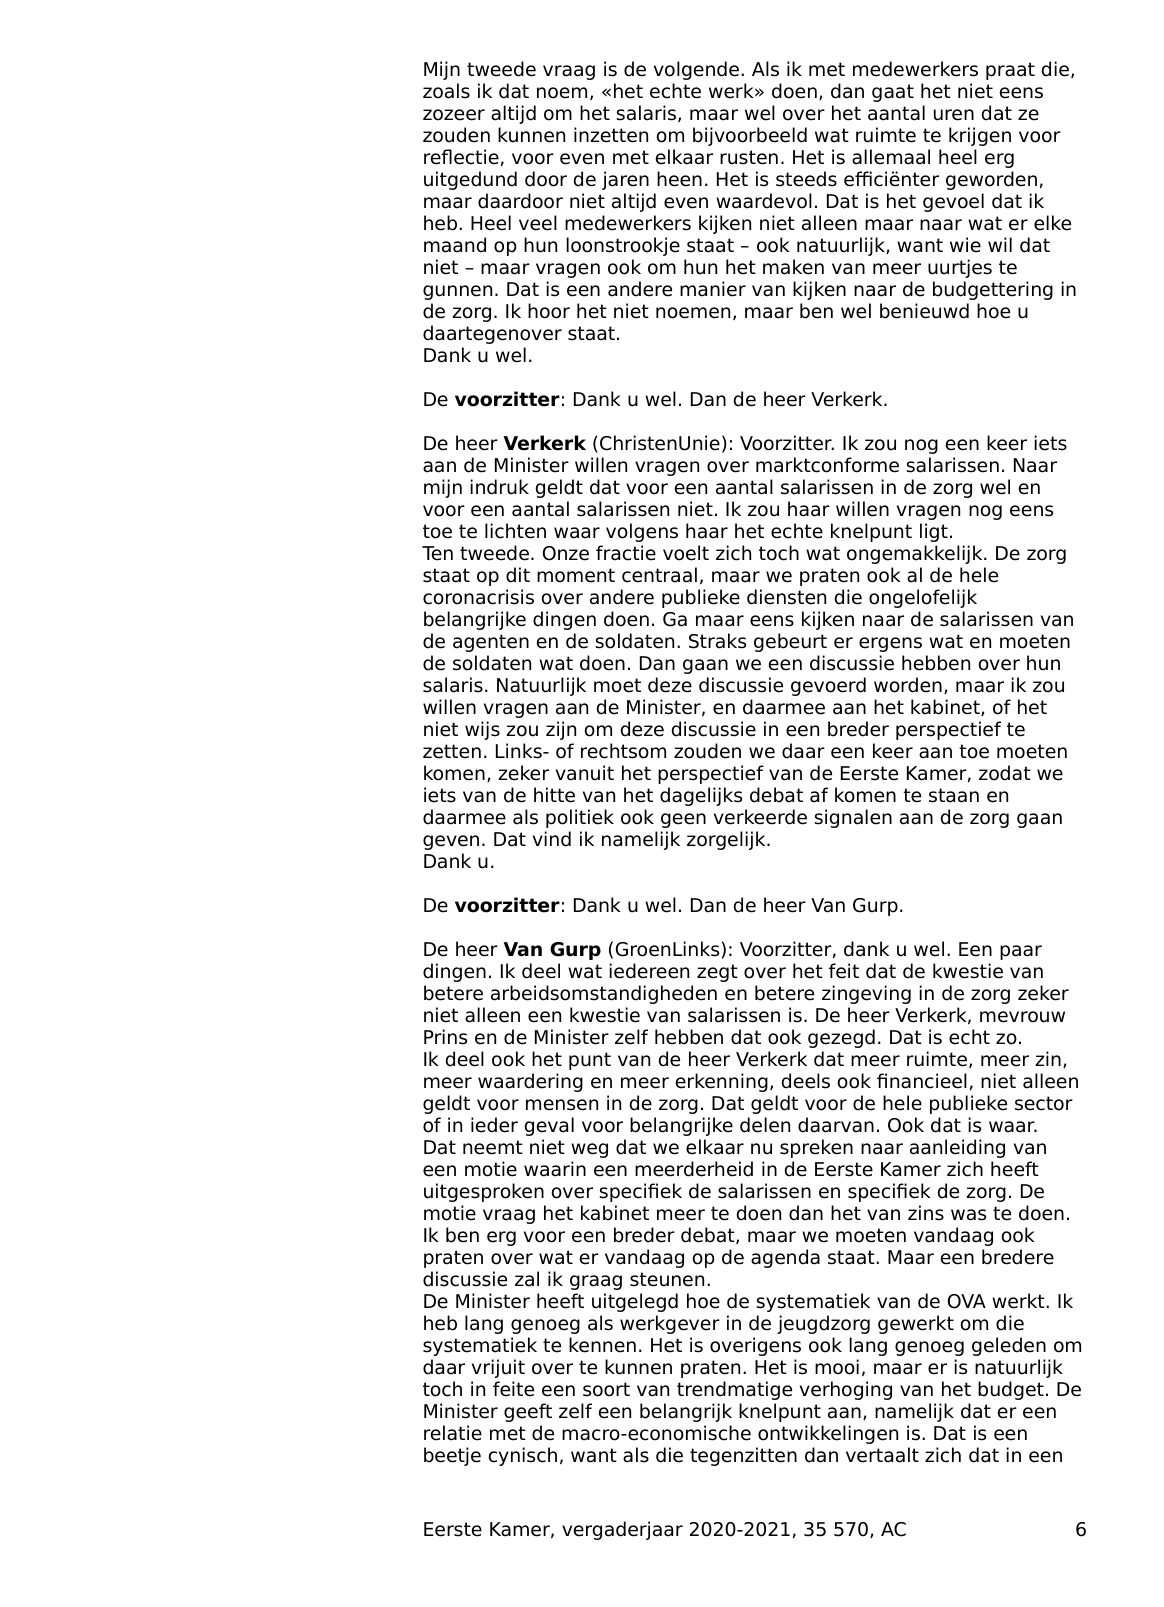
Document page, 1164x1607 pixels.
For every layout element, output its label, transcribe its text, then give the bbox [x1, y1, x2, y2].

text Ik deel ook het punt van de heer Verkerk dat meer ruimte, meer zin, meer waardering en meer erkenning, deels ook financieel, niet alleen geldt voor mensen in de zorg. Dat geldt voor de hele publieke sector of in ieder geval voor belangrijke delen daarvan. Ook dat is waar. [422, 1049, 1087, 1137]
text De voorzitter: Dank u wel. Dan de heer Van Gurp. [422, 895, 1087, 917]
text De heer Van Gurp (GroenLinks): Voorzitter, dank u wel. Een paar dingen. Ik deel wat iedereen zegt over het feit dat de kwestie van betere arbeidsomstandigheden en betere zingeving in de zorg zeker niet alleen een kwestie van salarissen is. De heer Verkerk, mevrouw Prins en de Minister zelf hebben dat ook gezegd. Dat is echt zo. [422, 939, 1087, 1049]
text Ten tweede. Onze fractie voelt zich toch wat ongemakkelijk. De zorg staat op dit moment centraal, maar we praten ook al de hele coronacrisis over andere publieke diensten die ongelofelijk belangrijke dingen doen. Ga maar eens kijken naar de salarissen van de agenten en de soldaten. Straks gebeurt er ergens wat en moeten de soldaten wat doen. Dan gaan we een discussie hebben over hun salaris. Natuurlijk moet deze discussie gevoerd worden, maar ik zou willen vragen aan de Minister, en daarmee aan het kabinet, of het niet wijs zou zijn om deze discussie in een breder perspectief te zetten. Links- of rechtsom zouden we daar een keer aan toe moeten komen, zeker vanuit het perspectief van de Eerste Kamer, zodat we iets van de hitte van het dagelijks debat af komen te staan en daarmee als politiek ook geen verkeerde signalen aan de zorg gaan geven. Dat vind ik namelijk zorgelijk. [422, 543, 1087, 851]
text Dat neemt niet weg dat we elkaar nu spreken naar aanleiding van een motie waarin een meerderheid in de Eerste Kamer zich heeft uitgesproken over specifiek de salarissen en specifiek de zorg. De motie vraag het kabinet meer te doen dan het van zins was te doen. Ik ben erg voor een breder debat, maar we moeten vandaag ook praten over wat er vandaag op de agenda staat. Maar een bredere discussie zal ik graag steunen. [422, 1137, 1087, 1291]
text Dank u. [422, 851, 1087, 873]
text De Minister heeft uitgelegd hoe de systematiek van de OVA werkt. Ik heb lang genoeg als werkgever in de jeugdzorg gewerkt om die systematiek te kennen. Het is overigens ook lang genoeg geleden om daar vrijuit over te kunnen praten. Het is mooi, maar er is natuurlijk toch in feite een soort van trendmatige verhoging van het budget. De Minister geeft zelf een belangrijk knelpunt aan, namelijk dat er een relatie met de macro-economische ontwikkelingen is. Dat is een beetje cynisch, want als die tegenzitten dan vertaalt zich dat in een [422, 1291, 1087, 1467]
text Dank u wel. [422, 345, 1087, 367]
text De heer Verkerk (ChristenUnie): Voorzitter. Ik zou nog een keer iets aan de Minister willen vragen over marktconforme salarissen. Naar mijn indruk geldt dat voor een aantal salarissen in de zorg wel en voor een aantal salarissen niet. Ik zou haar willen vragen nog eens toe te lichten waar volgens haar het echte knelpunt ligt. [422, 433, 1087, 543]
text De voorzitter: Dank u wel. Dan de heer Verkerk. [422, 389, 1087, 411]
text Mijn tweede vraag is de volgende. Als ik met medewerkers praat die, zoals ik dat noem, «het echte werk» doen, dan gaat het niet eens zozeer altijd om het salaris, maar wel over het aantal uren dat ze zouden kunnen inzetten om bijvoorbeeld wat ruimte te krijgen voor reflectie, voor even met elkaar rusten. Het is allemaal heel erg uitgedund door de jaren heen. Het is steeds efficiënter geworden, maar daardoor niet altijd even waardevol. Dat is het gevoel dat ik heb. Heel veel medewerkers kijken niet alleen maar naar wat er elke maand op hun loonstrookje staat – ook natuurlijk, want wie wil dat niet – maar vragen ook om hun het maken van meer uurtjes te gunnen. Dat is een andere manier van kijken naar de budgettering in de zorg. Ik hoor het niet noemen, maar ben wel benieuwd hoe u daartegenover staat. [422, 59, 1087, 345]
